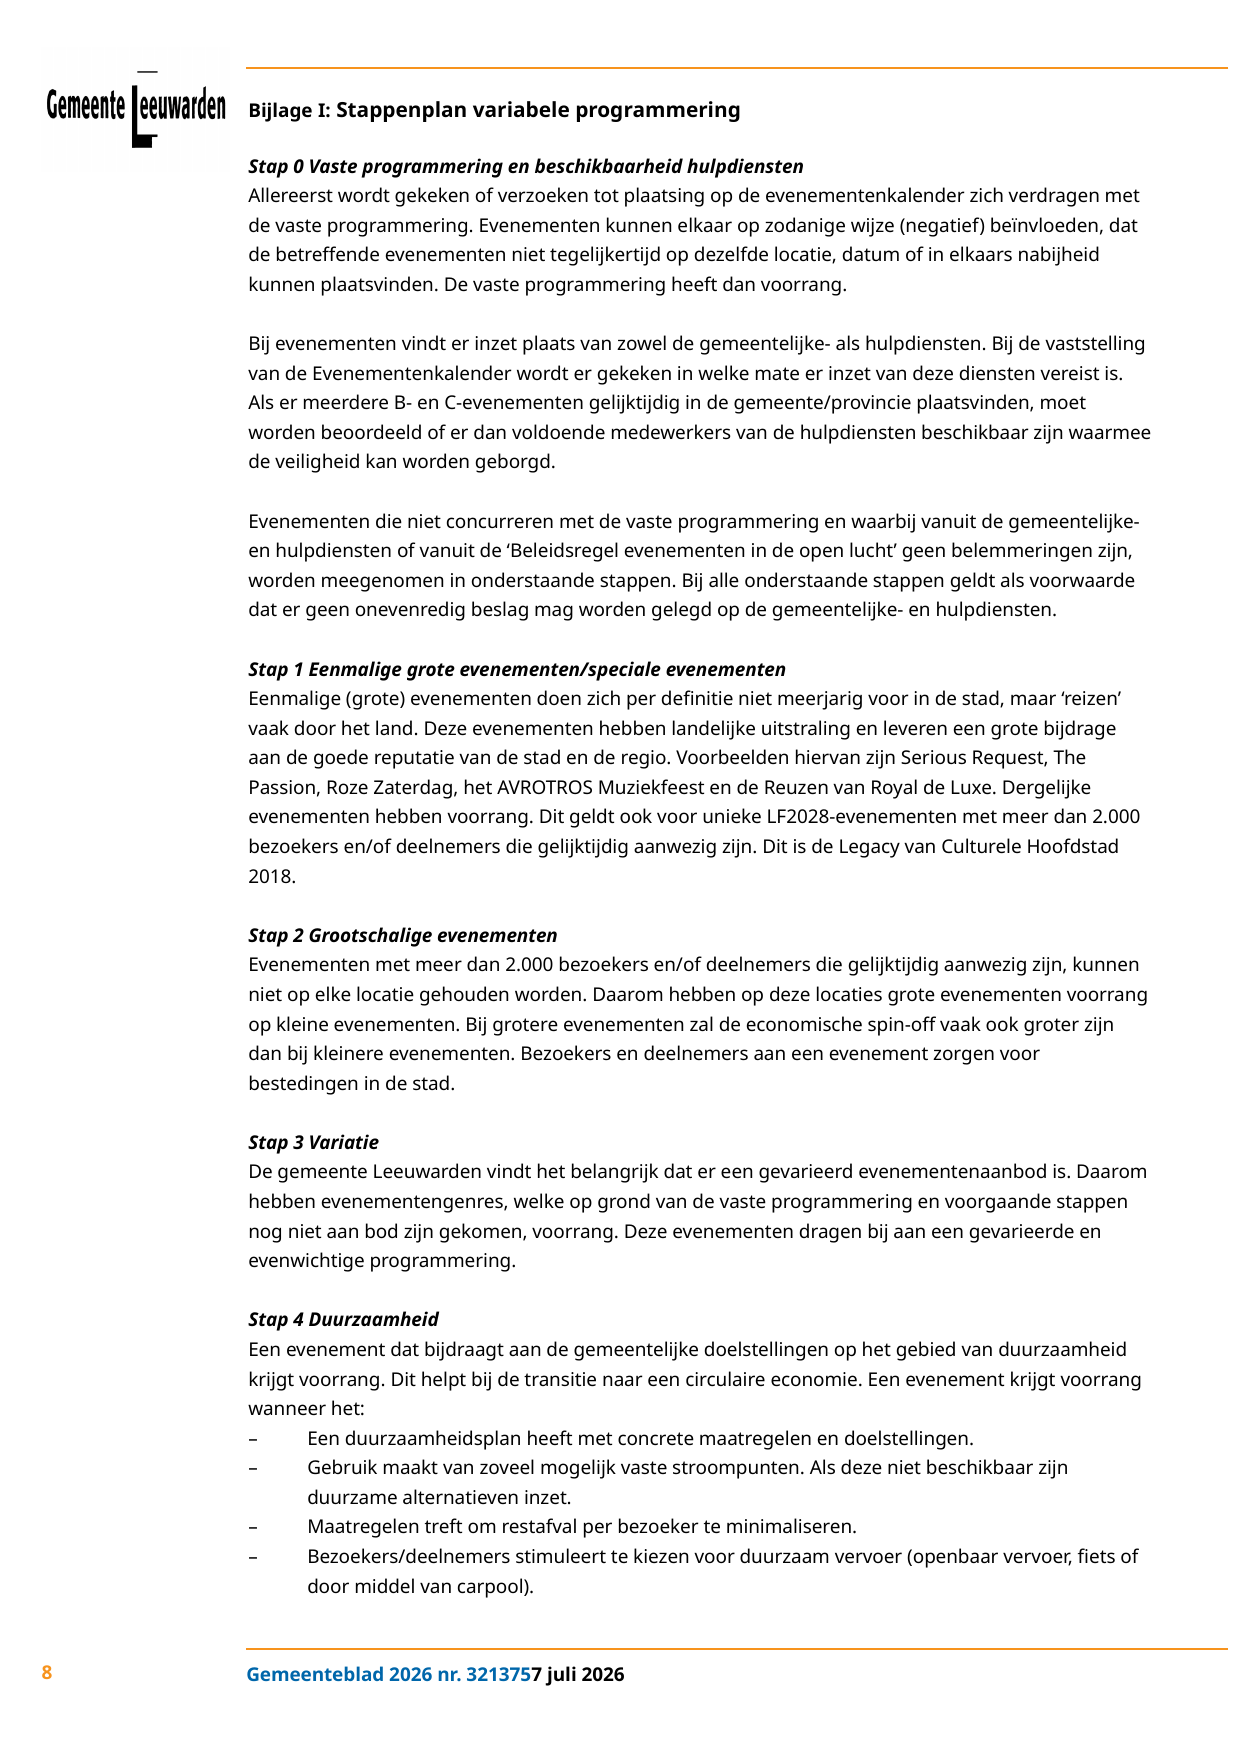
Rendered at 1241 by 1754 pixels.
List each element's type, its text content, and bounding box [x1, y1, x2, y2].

text Stap 2 Grootschalige evenementen [248, 922, 1152, 948]
list Een duurzaamheidsplan heeft met concrete maatregelen en doelstellingen. [248, 1425, 1152, 1451]
text Eenmalige (grote) evenementen doen zich per definitie niet meerjarig voor in de stad, maar ‘reizen’ vaak door het land. Deze evenementen hebben landelijke uitstraling en leveren een grote bijdrage aan de goede reputatie van de stad en de regio. Voorbeelden hiervan zijn Serious Request, The Passion, Roze Zaterdag, het AVROTROS Muziekfeest en de Reuzen van Royal de Luxe. Dergelijke evenementen hebben voorrang. Dit geldt ook voor unieke LF2028-evenementen met meer dan 2.000 bezoekers en/of deelnemers die gelijktijdig aanwezig zijn. Dit is de Legacy van Culturele Hoofdstad 2018. [248, 685, 1152, 889]
list Maatregelen treft om restafval per bezoeker te minimaliseren. [248, 1514, 1152, 1539]
text Evenementen die niet concurreren met de vaste programmering en waarbij vanuit de gemeentelijke- en hulpdiensten of vanuit de ‘Beleidsregel evenementen in de open lucht’ geen belemmeringen zijn, worden meegenomen in onderstaande stappen. Bij alle onderstaande stappen geldt als voorwaarde dat er geen onevenredig beslag mag worden gelegd op de gemeentelijke- en hulpdiensten. [248, 508, 1152, 622]
text Bij evenementen vindt er inzet plaats van zowel de gemeentelijke- als hulpdiensten. Bij de vaststelling van de Evenementenkalender wordt er gekeken in welke mate er inzet van deze diensten vereist is. Als er meerdere B- en C-evenementen gelijktijdig in de gemeente/provincie plaatsvinden, moet worden beoordeeld of er dan voldoende medewerkers van de hulpdiensten beschikbaar zijn waarmee de veiligheid kan worden geborgd. [248, 330, 1152, 474]
text Stap 3 Variatie [248, 1129, 1152, 1155]
picture [41, 47, 231, 172]
text Stap 4 Duurzaamheid [248, 1307, 1152, 1332]
list Bezoekers/deelnemers stimuleert te kiezen voor duurzaam vervoer (openbaar vervoer, fiets of door middel van carpool). [248, 1543, 1152, 1599]
text De gemeente Leeuwarden vindt het belangrijk dat er een gevarieerd evenementenaanbod is. Daarom hebben evenementengenres, welke op grond van de vaste programmering en voorgaande stappen nog niet aan bod zijn gekomen, voorrang. Deze evenementen dragen bij aan een gevarieerde en evenwichtige programmering. [248, 1159, 1152, 1273]
text Allereerst wordt gekeken of verzoeken tot plaatsing op de evenementenkalender zich verdragen met de vaste programmering. Evenementen kunnen elkaar op zodanige wijze (negatief) beïnvloeden, dat de betreffende evenementen niet tegelijkertijd op dezelfde locatie, datum of in elkaars nabijheid kunnen plaatsvinden. De vaste programmering heeft dan voorrang. [248, 182, 1152, 297]
text Bijlage I: Stappenplan variabele programmering [248, 95, 1152, 123]
text Een evenement dat bijdraagt aan de gemeentelijke doelstellingen op het gebied van duurzaamheid krijgt voorrang. Dit helpt bij de transitie naar een circulaire economie. Een evenement krijgt voorrang wanneer het: [248, 1336, 1152, 1421]
text Evenementen met meer dan 2.000 bezoekers en/of deelnemers die gelijktijdig aanwezig zijn, kunnen niet op elke locatie gehouden worden. Daarom hebben op deze locaties grote evenementen voorrang op kleine evenementen. Bij grotere evenementen zal de economische spin-off vaak ook groter zijn dan bij kleinere evenementen. Bezoekers en deelnemers aan een evenement zorgen voor bestedingen in de stad. [248, 952, 1152, 1096]
text Stap 0 Vaste programmering en beschikbaarheid hulpdiensten [248, 153, 1152, 179]
list Gebruik maakt van zoveel mogelijk vaste stroompunten. Als deze niet beschikbaar zijn duurzame alternatieven inzet. [248, 1454, 1152, 1510]
text Stap 1 Eenmalige grote evenementen/speciale evenementen [248, 656, 1152, 682]
